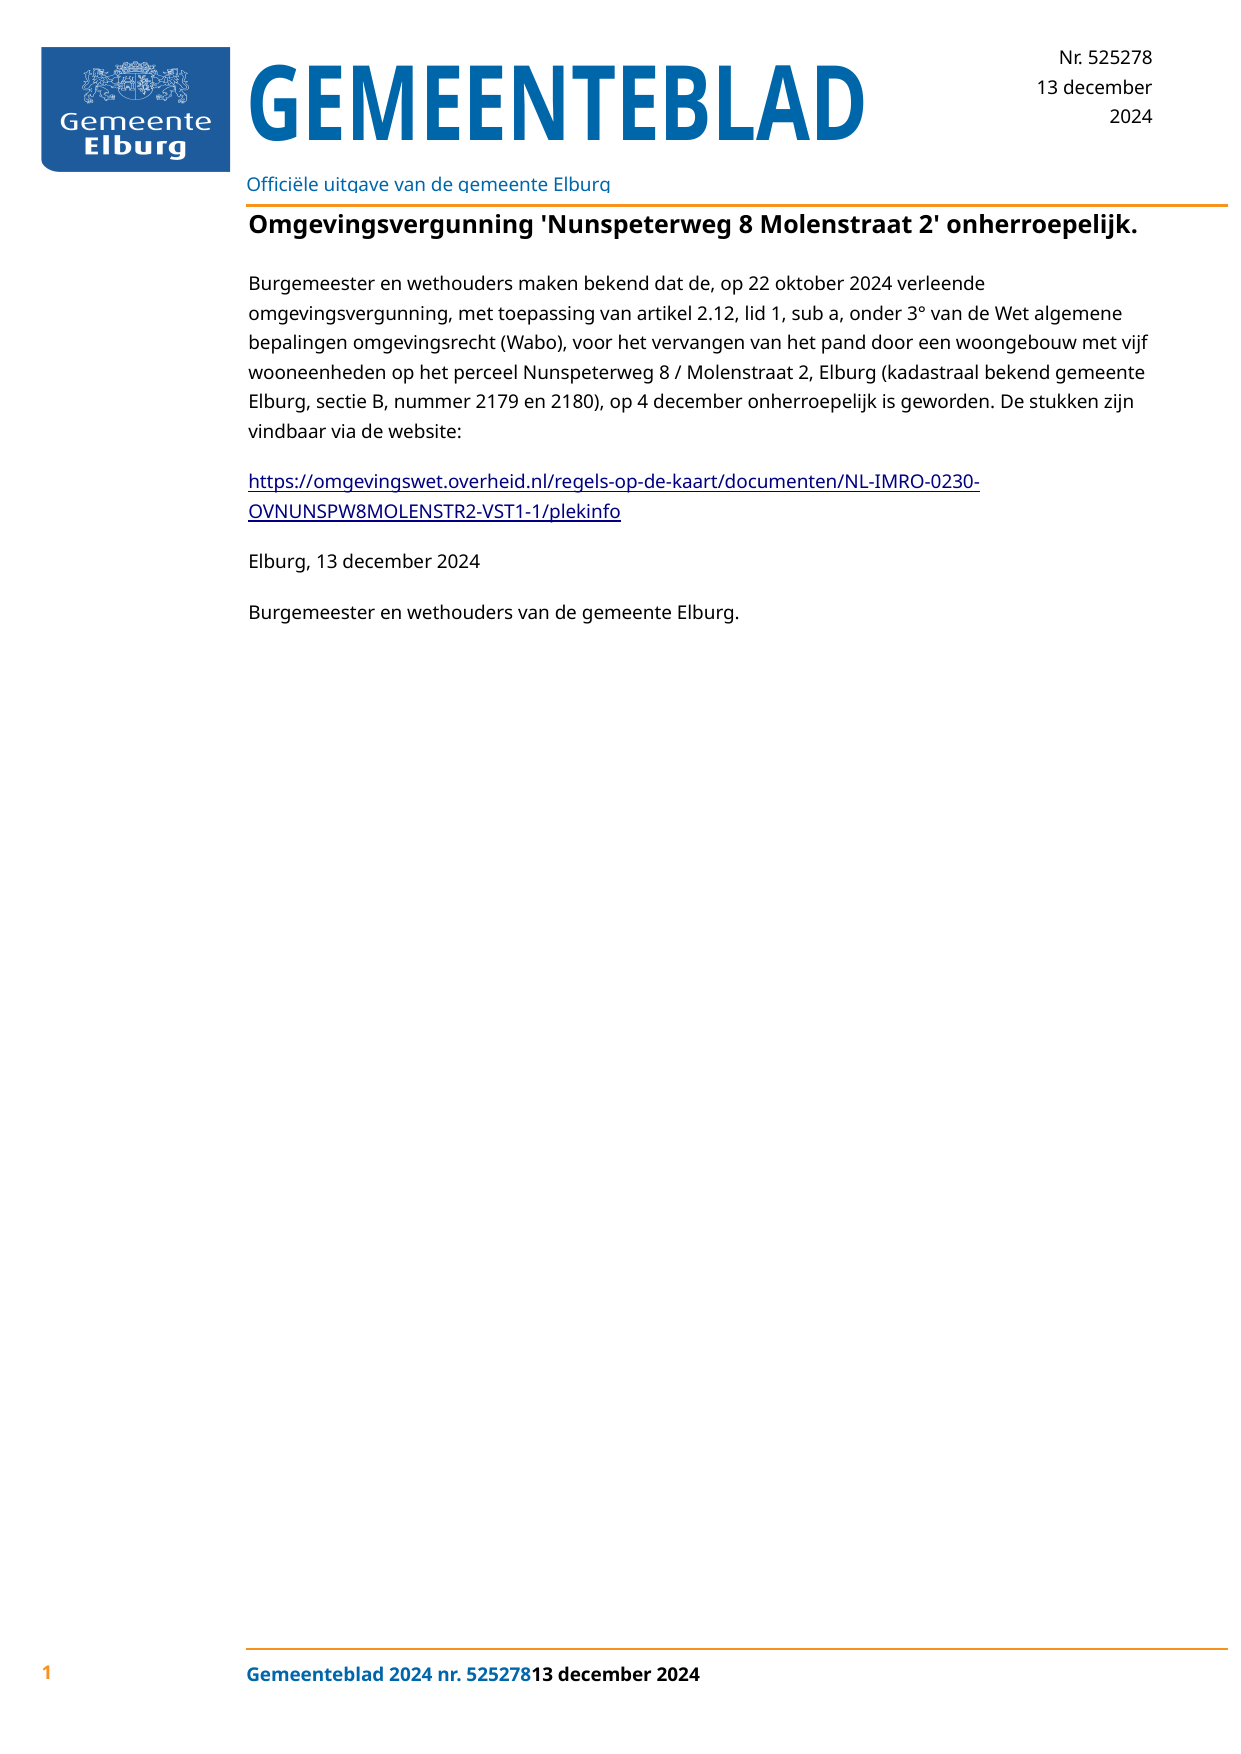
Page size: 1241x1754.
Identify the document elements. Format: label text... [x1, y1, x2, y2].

text Burgemeester en wethouders maken bekend dat de, op 22 oktober 2024 verleende omgevingsvergunning, met toepassing van artikel 2.12, lid 1, sub a, onder 3° van de Wet algemene bepalingen omgevingsrecht (Wabo), voor het vervangen van het pand door een woongebouw met vijf wooneenheden op het perceel Nunspeterweg 8 / Molenstraat 2, Elburg (kadastraal bekend gemeente Elburg, sectie B, nummer 2179 en 2180), op 4 december onherroepelijk is geworden. De stukken zijn vindbaar via de website: [248, 270, 1152, 444]
text Elburg, 13 december 2024 [248, 549, 1152, 574]
text Burgemeester en wethouders van de gemeente Elburg. [248, 599, 1152, 625]
picture [41, 47, 231, 172]
text Omgevingsvergunning 'Nunspeterweg 8 Molenstraat 2' onherroepelijk. [248, 207, 1152, 241]
text https://omgevingswet.overheid.nl/regels-op-de-kaart/documenten/NL-IMRO-0230-OVNUNSPW8MOLENSTR2-VST1-1/plekinfo [248, 469, 1152, 524]
